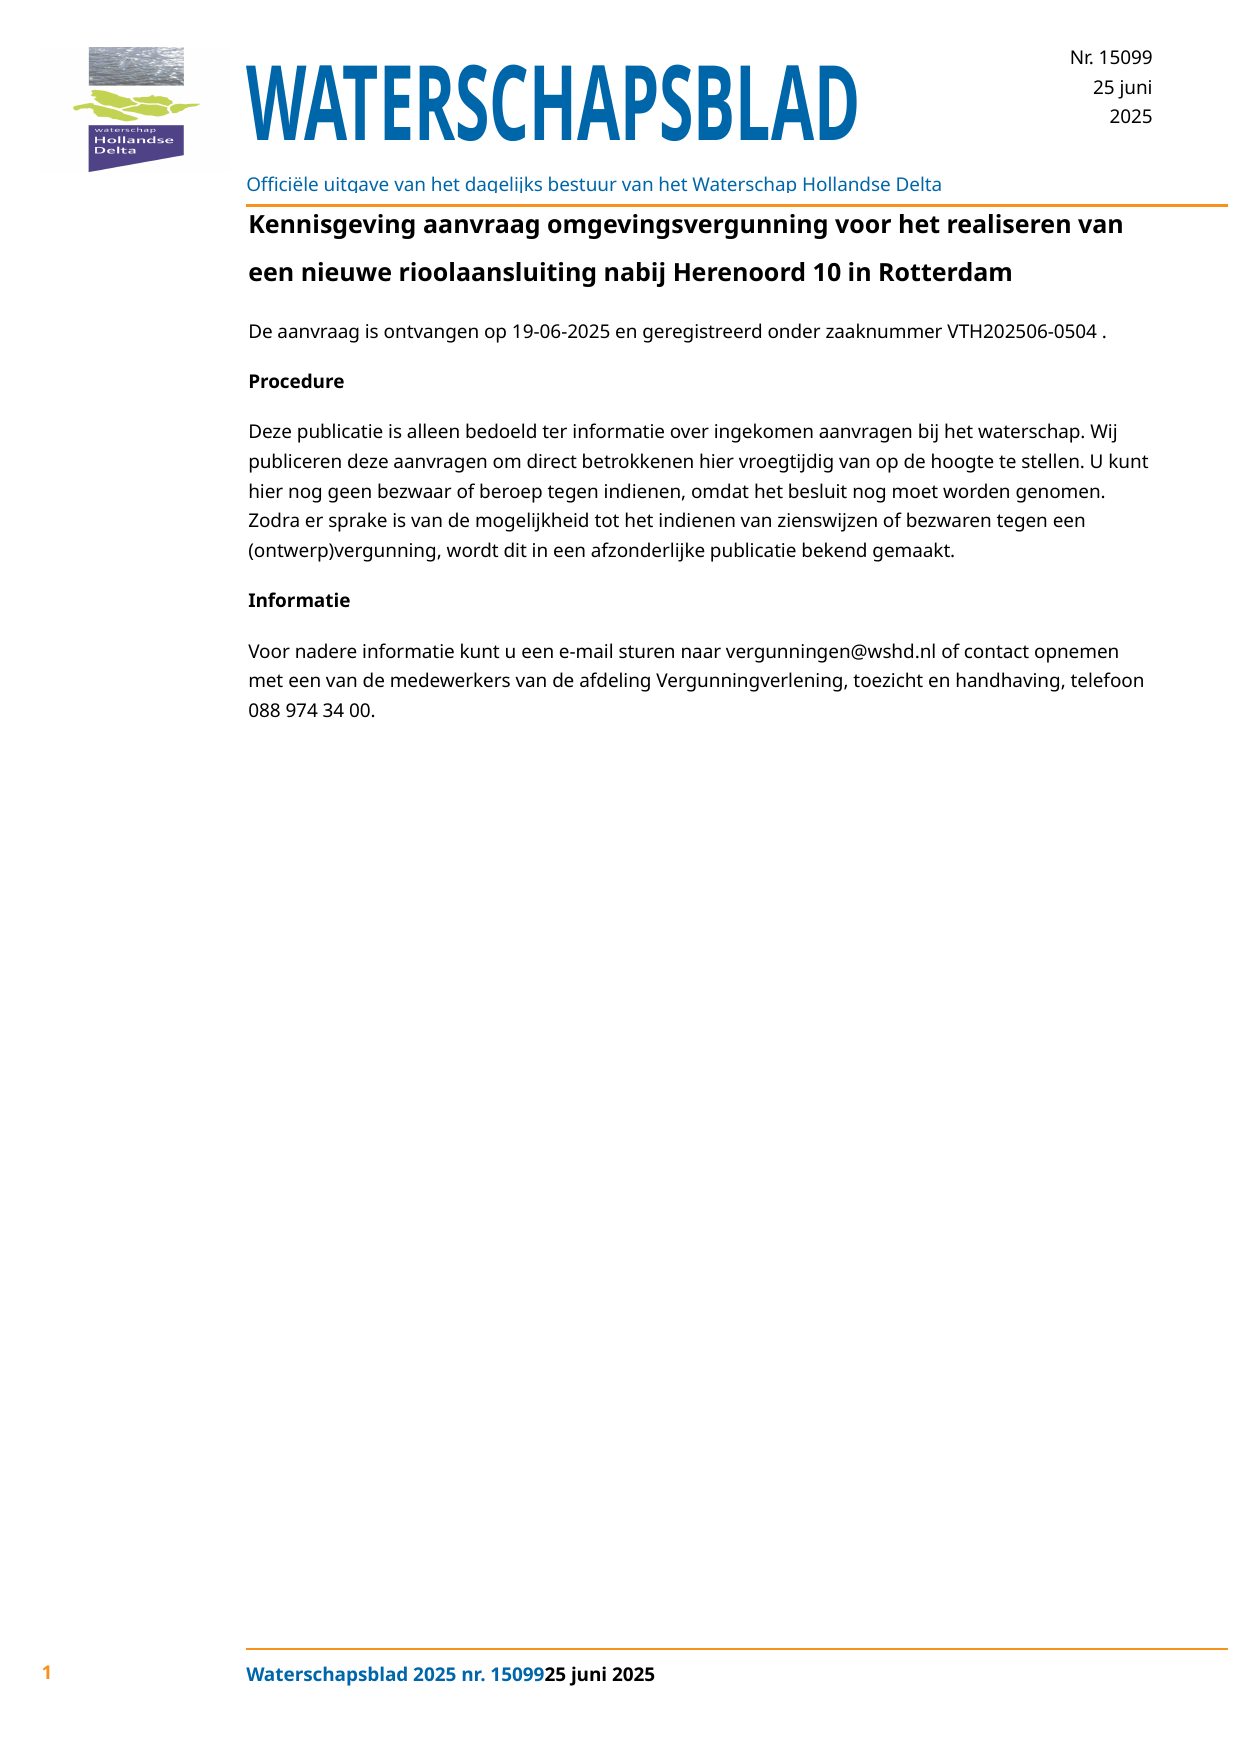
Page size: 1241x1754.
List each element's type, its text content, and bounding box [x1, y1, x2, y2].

text Procedure [248, 368, 1152, 394]
text Deze publicatie is alleen bedoeld ter informatie over ingekomen aanvragen bij het waterschap. Wij publiceren deze aanvragen om direct betrokkenen hier vroegtijdig van op de hoogte te stellen. U kunt hier nog geen bezwaar of beroep tegen indienen, omdat het besluit nog moet worden genomen. Zodra er sprake is van de mogelijkheid tot het indienen van zienswijzen of bezwaren tegen een (ontwerp)vergunning, wordt dit in een afzonderlijke publicatie bekend gemaakt. [248, 419, 1152, 563]
text Kennisgeving aanvraag omgevingsvergunning voor het realiseren van een nieuwe rioolaansluiting nabij Herenoord 10 in Rotterdam [248, 207, 1152, 288]
text Voor nadere informatie kunt u een e-mail sturen naar vergunningen@wshd.nl of contact opnemen met een van de medewerkers van de afdeling Vergunningverlening, toezicht en handhaving, telefoon 088 974 34 00. [248, 638, 1152, 723]
picture [41, 47, 231, 172]
text De aanvraag is ontvangen op 19-06-2025 en geregistreerd onder zaaknummer VTH202506-0504 . [248, 318, 1152, 344]
text Informatie [248, 587, 1152, 613]
